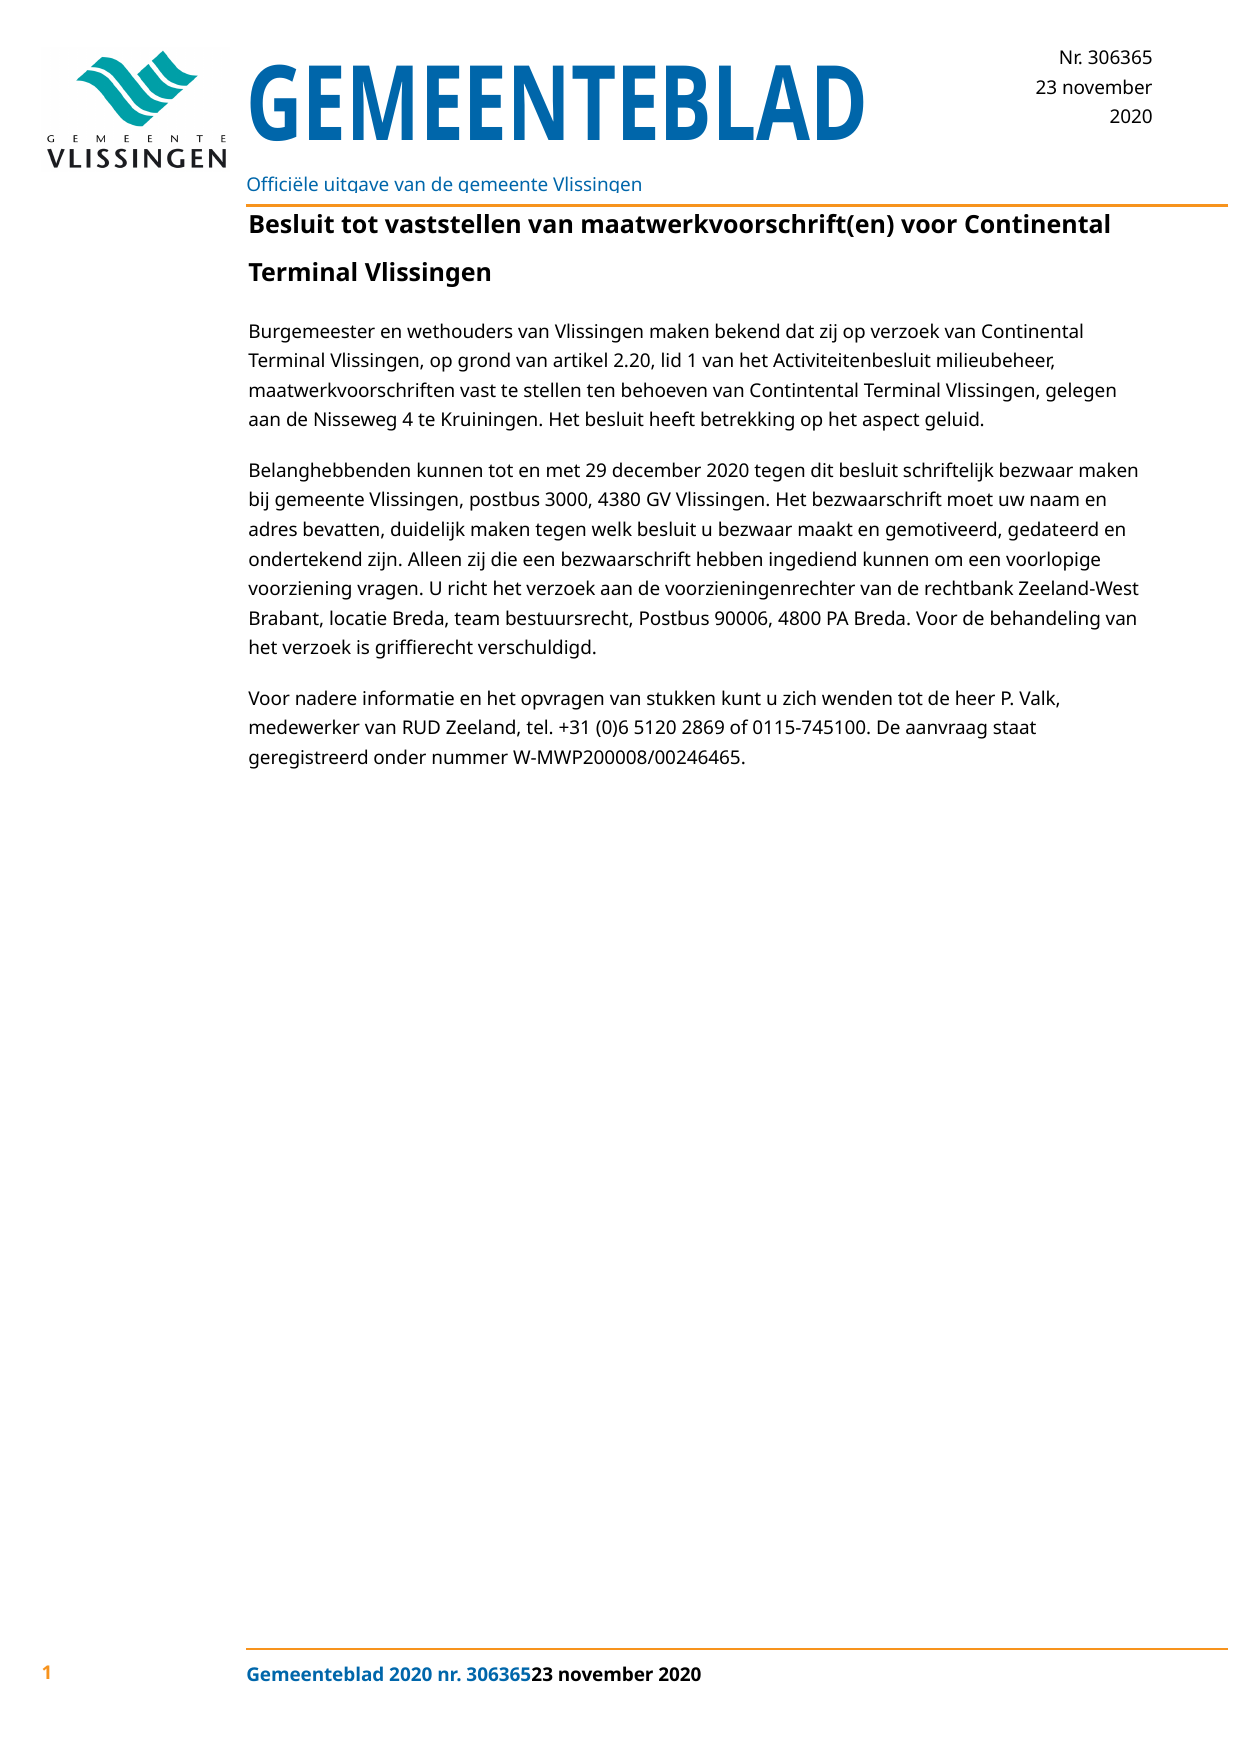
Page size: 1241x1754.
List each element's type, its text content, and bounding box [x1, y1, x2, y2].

picture [41, 47, 231, 172]
text Belanghebbenden kunnen tot en met 29 december 2020 tegen dit besluit schriftelijk bezwaar maken bij gemeente Vlissingen, postbus 3000, 4380 GV Vlissingen. Het bezwaarschrift moet uw naam en adres bevatten, duidelijk maken tegen welk besluit u bezwaar maakt en gemotiveerd, gedateerd en ondertekend zijn. Alleen zij die een bezwaarschrift hebben ingediend kunnen om een voorlopige voorziening vragen. U richt het verzoek aan de voorzieningenrechter van de rechtbank Zeeland-West Brabant, locatie Breda, team bestuursrecht, Postbus 90006, 4800 PA Breda. Voor de behandeling van het verzoek is griffierecht verschuldigd. [248, 457, 1152, 660]
text Burgemeester en wethouders van Vlissingen maken bekend dat zij op verzoek van Continental Terminal Vlissingen, op grond van artikel 2.20, lid 1 van het Activiteitenbesluit milieubeheer, maatwerkvoorschriften vast te stellen ten behoeven van Contintental Terminal Vlissingen, gelegen aan de Nisseweg 4 te Kruiningen. Het besluit heeft betrekking op het aspect geluid. [248, 318, 1152, 432]
text Voor nadere informatie en het opvragen van stukken kunt u zich wenden tot de heer P. Valk, medewerker van RUD Zeeland, tel. +31 (0)6 5120 2869 of 0115-745100. De aanvraag staat geregistreerd onder nummer W-MWP200008/00246465. [248, 685, 1152, 770]
text Besluit tot vaststellen van maatwerkvoorschrift(en) voor Continental Terminal Vlissingen [248, 207, 1152, 288]
